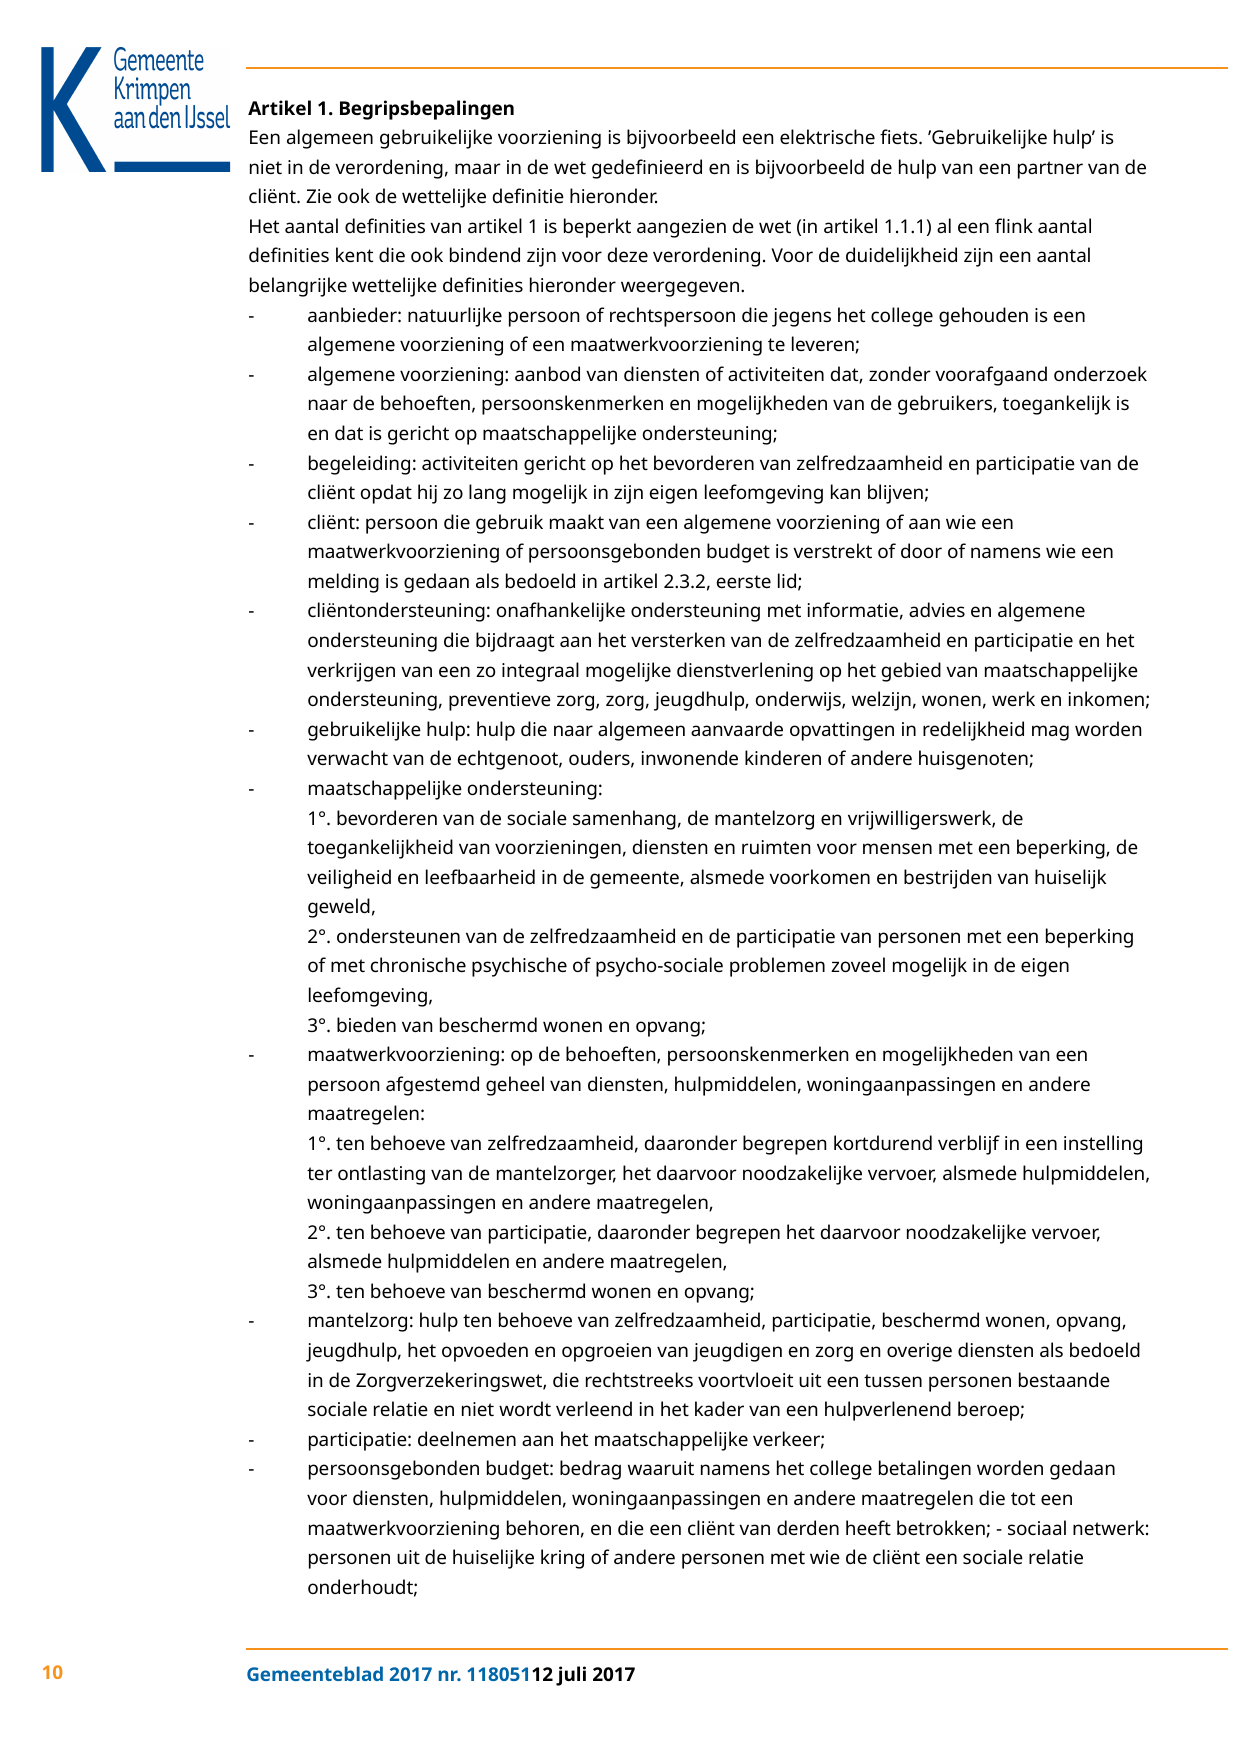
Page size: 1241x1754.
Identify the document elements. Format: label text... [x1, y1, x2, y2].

list participatie: deelnemen aan het maatschappelijke verkeer; [248, 1426, 1152, 1452]
list cliёntondersteuning: onafhankelijke ondersteuning met informatie, advies en algemene ondersteuning die bijdraagt aan het versterken van de zelfredzaamheid en participatie en het verkrijgen van een zo integraal mogelijke dienstverlening op het gebied van maatschappelijke ondersteuning, preventieve zorg, zorg, jeugdhulp, onderwijs, welzijn, wonen, werk en inkomen; [248, 598, 1152, 712]
text Artikel 1. Begripsbepalingen [248, 95, 1152, 121]
list 1°. ten behoeve van zelfredzaamheid, daaronder begrepen kortdurend verblijf in een instelling ter ontlasting van de mantelzorger, het daarvoor noodzakelijke vervoer, alsmede hulpmiddelen, woningaanpassingen en andere maatregelen, [248, 1130, 1152, 1215]
list 3°. ten behoeve van beschermd wonen en opvang; [248, 1278, 1152, 1304]
list cliënt: persoon die gebruik maakt van een algemene voorziening of aan wie een maatwerkvoorziening of persoonsgebonden budget is verstrekt of door of namens wie een melding is gedaan als bedoeld in artikel 2.3.2, eerste lid; [248, 509, 1152, 594]
list gebruikelijke hulp: hulp die naar algemeen aanvaarde opvattingen in redelijkheid mag worden verwacht van de echtgenoot, ouders, inwonende kinderen of andere huisgenoten; [248, 716, 1152, 771]
list algemene voorziening: aanbod van diensten of activiteiten dat, zonder voorafgaand onderzoek naar de behoeften, persoonskenmerken en mogelijkheden van de gebruikers, toegankelijk is en dat is gericht op maatschappelijke ondersteuning; [248, 361, 1152, 446]
picture [41, 47, 231, 172]
text Het aantal definities van artikel 1 is beperkt aangezien de wet (in artikel 1.1.1) al een flink aantal definities kent die ook bindend zijn voor deze verordening. Voor de duidelijkheid zijn een aantal belangrijke wettelijke definities hieronder weergegeven. [248, 213, 1152, 298]
list 2°. ondersteunen van de zelfredzaamheid en de participatie van personen met een beperking of met chronische psychische of psycho-sociale problemen zoveel mogelijk in de eigen leefomgeving, [248, 923, 1152, 1008]
list maatwerkvoorziening: op de behoeften, persoonskenmerken en mogelijkheden van een persoon afgestemd geheel van diensten, hulpmiddelen, woningaanpassingen en andere maatregelen: [248, 1041, 1152, 1126]
list 2°. ten behoeve van participatie, daaronder begrepen het daarvoor noodzakelijke vervoer, alsmede hulpmiddelen en andere maatregelen, [248, 1219, 1152, 1274]
list mantelzorg: hulp ten behoeve van zelfredzaamheid, participatie, beschermd wonen, opvang, jeugdhulp, het opvoeden en opgroeien van jeugdigen en zorg en overige diensten als bedoeld in de Zorgverzekeringswet, die rechtstreeks voortvloeit uit een tussen personen bestaande sociale relatie en niet wordt verleend in het kader van een hulpverlenend beroep; [248, 1308, 1152, 1422]
text Een algemeen gebruikelijke voorziening is bijvoorbeeld een elektrische fiets. ’Gebruikelijke hulp’ is niet in de verordening, maar in de wet gedefinieerd en is bijvoorbeeld de hulp van een partner van de cliënt. Zie ook de wettelijke definitie hieronder. [248, 124, 1152, 209]
list 1°. bevorderen van de sociale samenhang, de mantelzorg en vrijwilligerswerk, de toegankelijkheid van voorzieningen, diensten en ruimten voor mensen met een beperking, de veiligheid en leefbaarheid in de gemeente, alsmede voorkomen en bestrijden van huiselijk geweld, [248, 805, 1152, 919]
list 3°. bieden van beschermd wonen en opvang; [248, 1012, 1152, 1038]
list aanbieder: natuurlijke persoon of rechtspersoon die jegens het college gehouden is een algemene voorziening of een maatwerkvoorziening te leveren; [248, 302, 1152, 357]
list begeleiding: activiteiten gericht op het bevorderen van zelfredzaamheid en participatie van de cliënt opdat hij zo lang mogelijk in zijn eigen leefomgeving kan blijven; [248, 450, 1152, 505]
list persoonsgebonden budget: bedrag waaruit namens het college betalingen worden gedaan voor diensten, hulpmiddelen, woningaanpassingen en andere maatregelen die tot een maatwerkvoorziening behoren, en die een cliënt van derden heeft betrokken; - sociaal netwerk: personen uit de huiselijke kring of andere personen met wie de cliёnt een sociale relatie onderhoudt; [248, 1456, 1152, 1600]
list maatschappelijke ondersteuning: [248, 775, 1152, 801]
